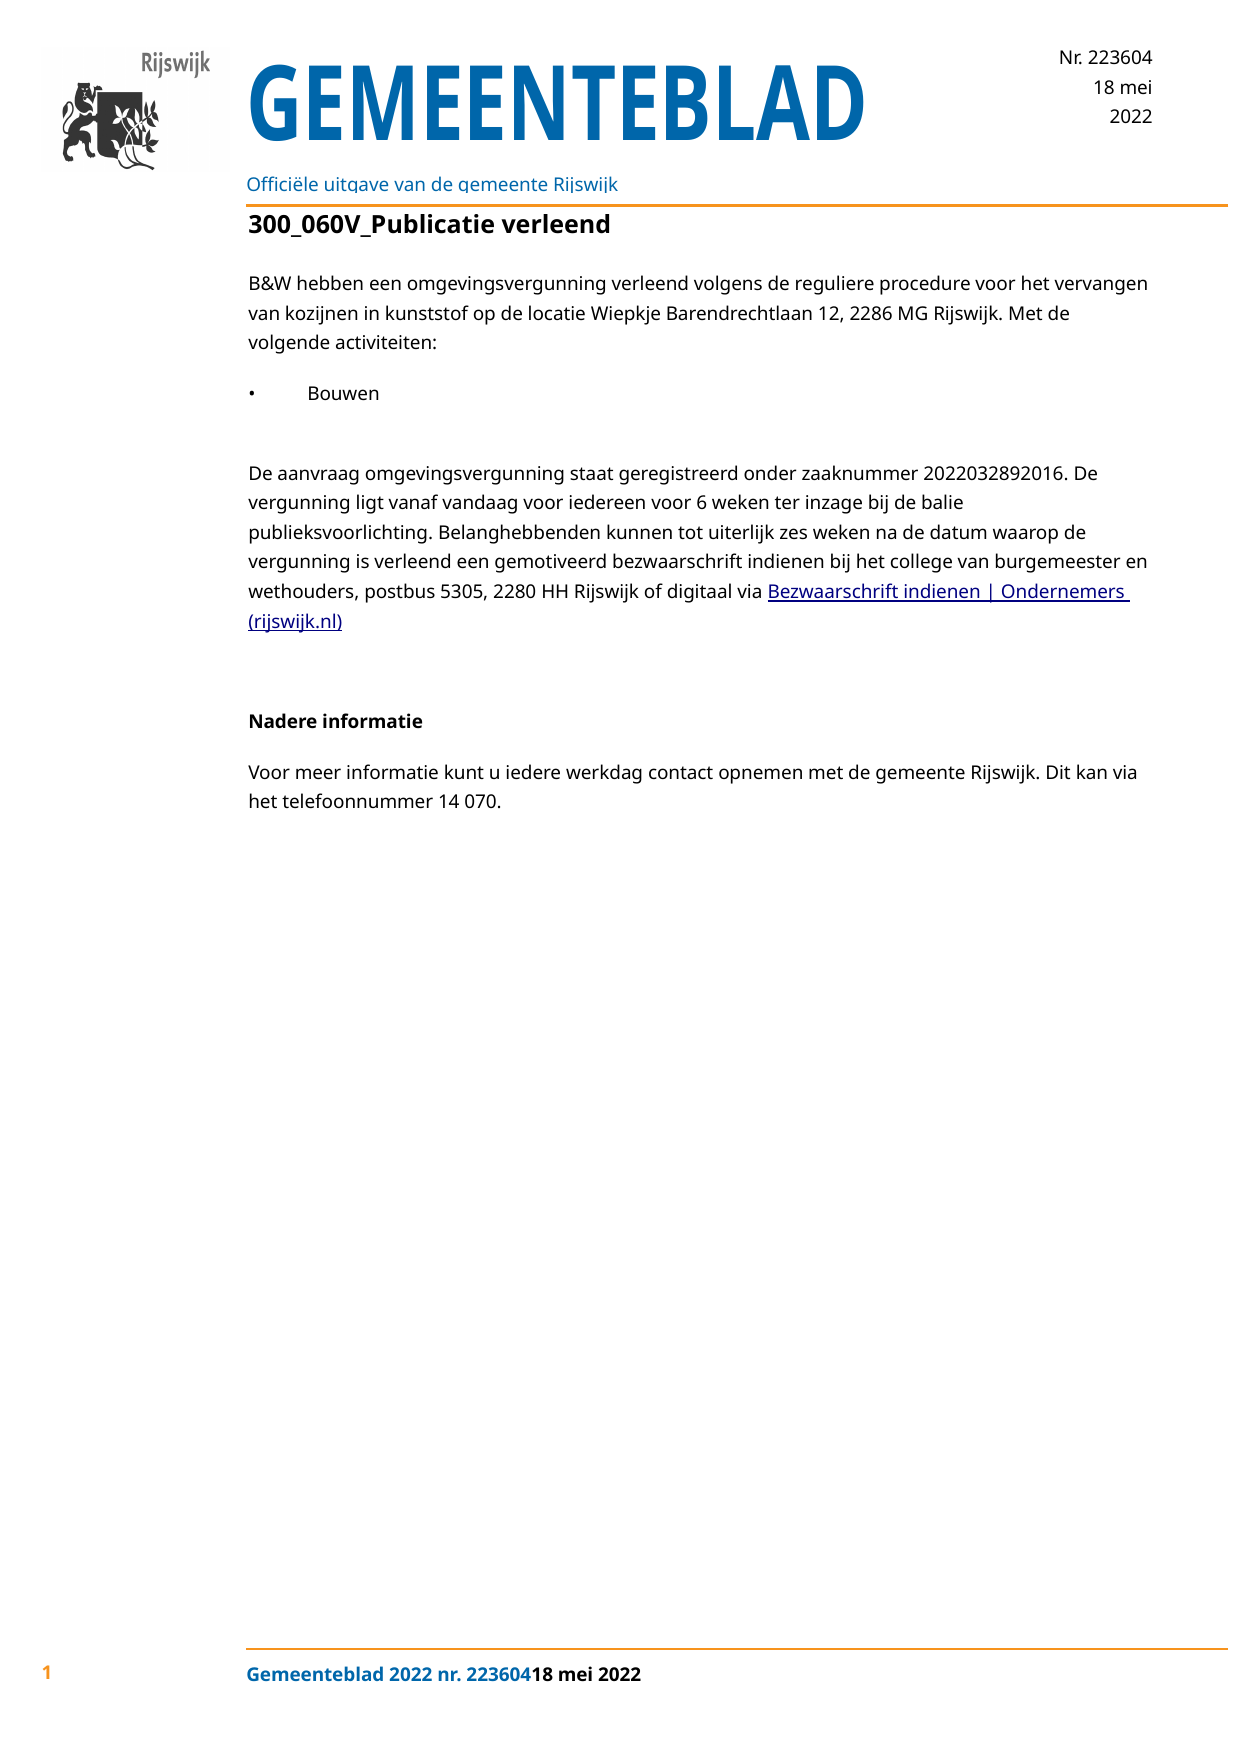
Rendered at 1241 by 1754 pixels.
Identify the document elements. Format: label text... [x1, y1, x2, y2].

picture [41, 47, 231, 172]
text De aanvraag omgevingsvergunning staat geregistreerd onder zaaknummer 2022032892016. De vergunning ligt vanaf vandaag voor iedereen voor 6 weken ter inzage bij de balie publieksvoorlichting. Belanghebbenden kunnen tot uiterlijk zes weken na de datum waarop de vergunning is verleend een gemotiveerd bezwaarschrift indienen bij het college van burgemeester en wethouders, postbus 5305, 2280 HH Rijswijk of digitaal via Bezwaarschrift indienen | Ondernemers (rijswijk.nl) [248, 460, 1152, 633]
list Bouwen [248, 380, 1152, 406]
text B&W hebben een omgevingsvergunning verleend volgens de reguliere procedure voor het vervangen van kozijnen in kunststof op de locatie Wiepkje Barendrechtlaan 12, 2286 MG Rijswijk. Met de volgende activiteiten: [248, 270, 1152, 355]
text Nadere informatie [248, 709, 1152, 734]
text Voor meer informatie kunt u iedere werkdag contact opnemen met de gemeente Rijswijk. Dit kan via het telefoonnummer 14 070. [248, 759, 1152, 814]
text 300_060V_Publicatie verleend [248, 207, 1152, 241]
